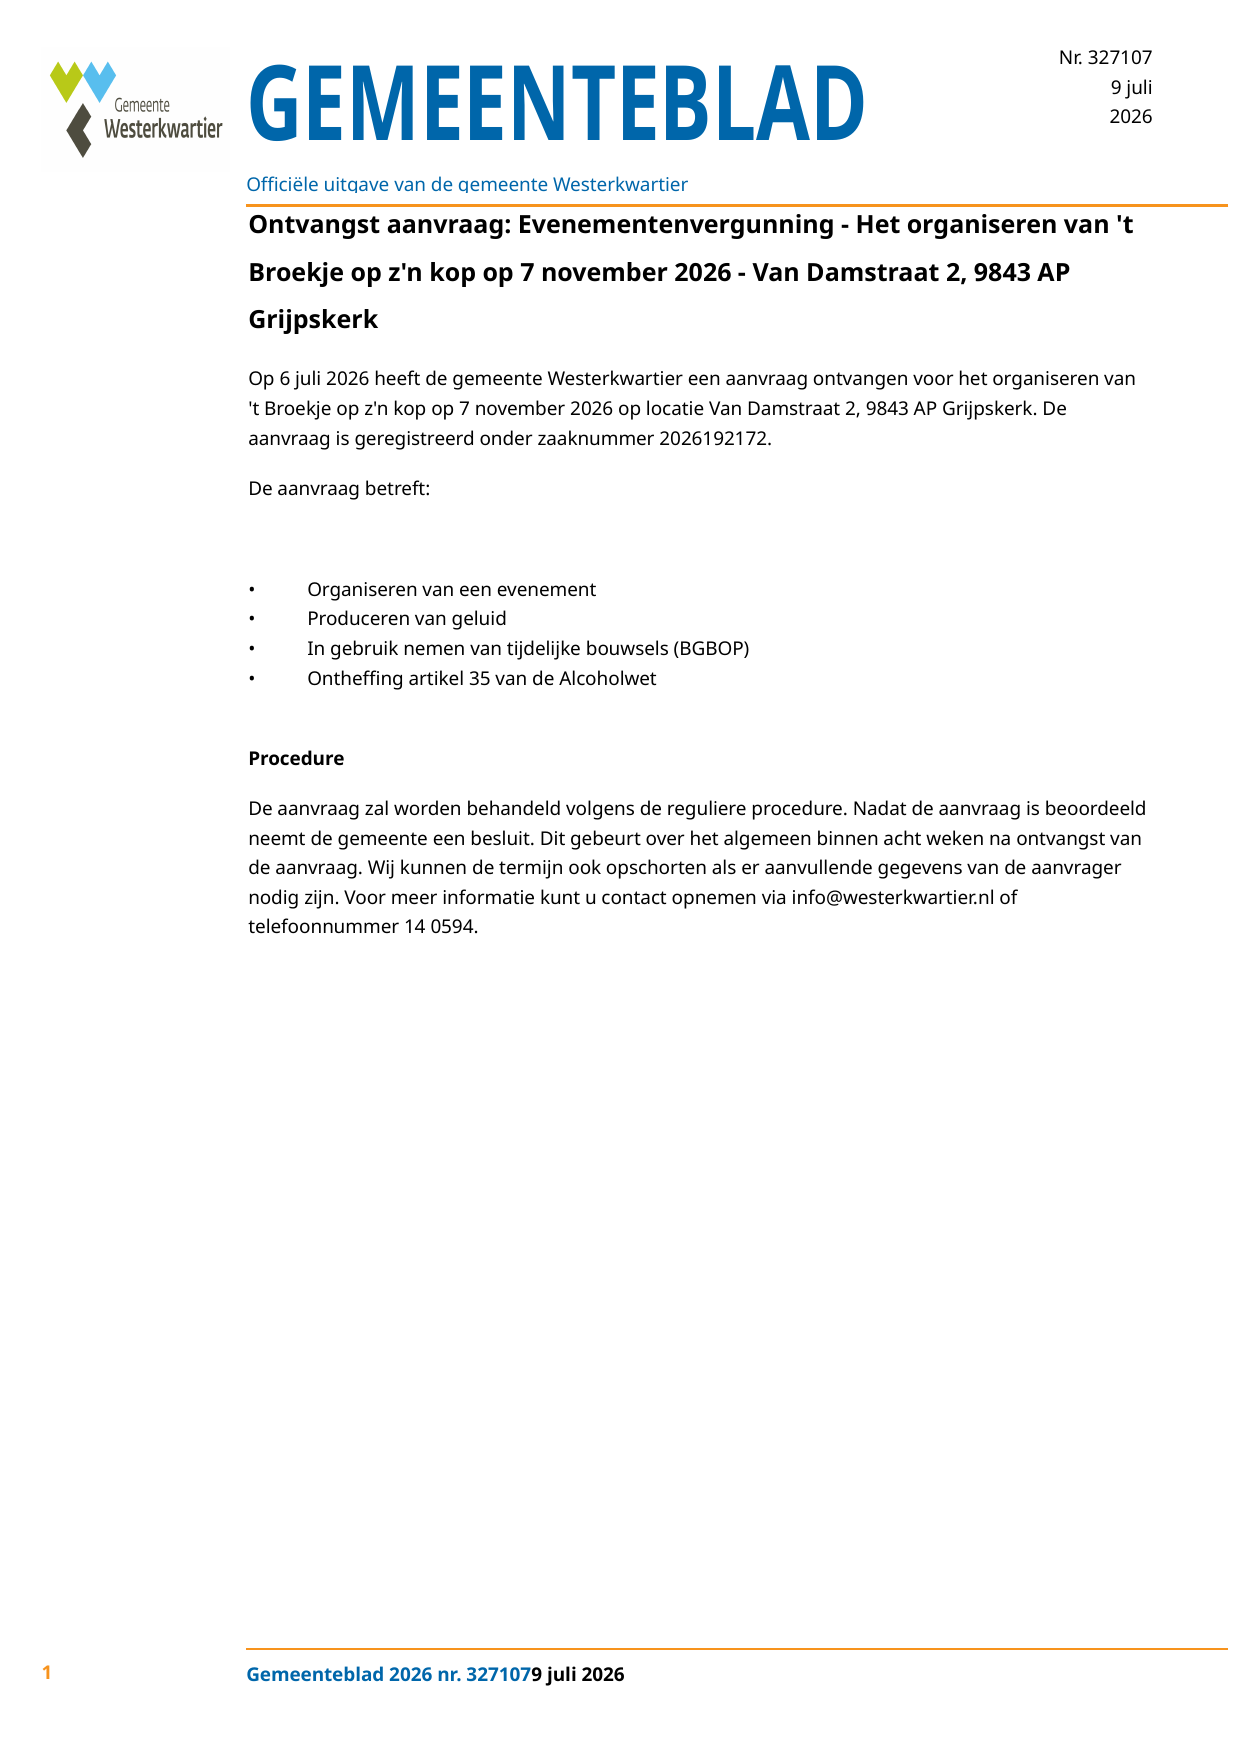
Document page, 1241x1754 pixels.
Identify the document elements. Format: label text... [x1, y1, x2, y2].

list Produceren van geluid [248, 606, 1152, 631]
text Procedure [248, 745, 1152, 770]
text De aanvraag betreft: [248, 475, 1152, 501]
list In gebruik nemen van tijdelijke bouwsels (BGBOP) [248, 635, 1152, 661]
text De aanvraag zal worden behandeld volgens de reguliere procedure. Nadat de aanvraag is beoordeeld neemt de gemeente een besluit. Dit gebeurt over het algemeen binnen acht weken na ontvangst van de aanvraag. Wij kunnen de termijn ook opschorten als er aanvullende gegevens van de aanvrager nodig zijn. Voor meer informatie kunt u contact opnemen via info@westerkwartier.nl of telefoonnummer 14 0594. [248, 795, 1152, 939]
text Op 6 juli 2026 heeft de gemeente Westerkwartier een aanvraag ontvangen voor het organiseren van 't Broekje op z'n kop op 7 november 2026 op locatie Van Damstraat 2, 9843 AP Grijpskerk. De aanvraag is geregistreerd onder zaaknummer 2026192172. [248, 366, 1152, 450]
text Ontvangst aanvraag: Evenementenvergunning - Het organiseren van 't Broekje op z'n kop op 7 november 2026 - Van Damstraat 2, 9843 AP Grijpskerk [248, 207, 1152, 336]
picture [41, 47, 231, 172]
list Ontheffing artikel 35 van de Alcoholwet [248, 665, 1152, 690]
list Organiseren van een evenement [248, 576, 1152, 602]
